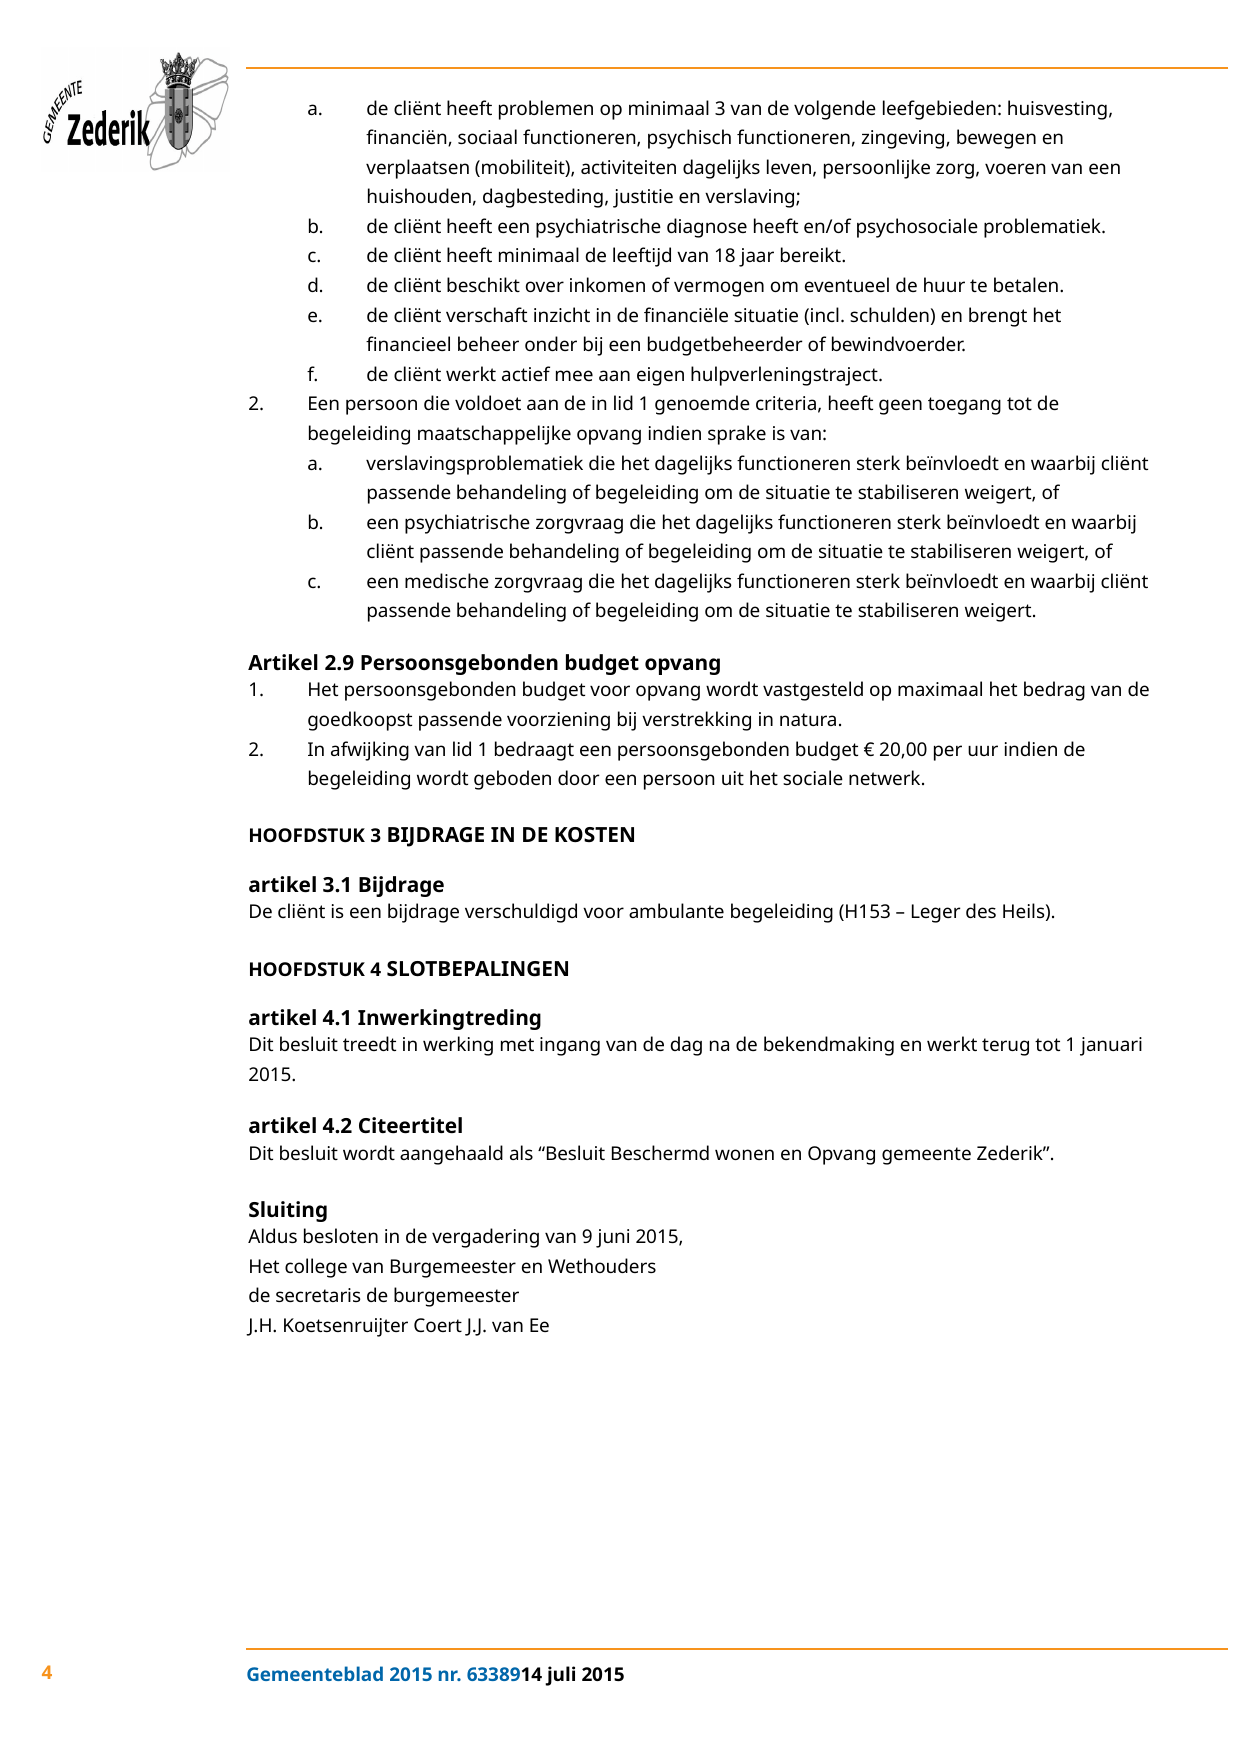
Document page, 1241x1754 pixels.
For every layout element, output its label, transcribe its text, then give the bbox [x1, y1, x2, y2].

text J.H. Koetsenruijter Coert J.J. van Ee [248, 1312, 1152, 1338]
list Het persoonsgebonden budget voor opvang wordt vastgesteld op maximaal het bedrag van de goedkoopst passende voorziening bij verstrekking in natura. [248, 677, 1152, 732]
text De cliënt is een bijdrage verschuldigd voor ambulante begeleiding (H153 – Leger des Heils). [248, 898, 1152, 924]
text Het college van Burgemeester en Wethouders [248, 1253, 1152, 1279]
text artikel 3.1 Bijdrage [248, 870, 1152, 898]
list In afwijking van lid 1 bedraagt een persoonsgebonden budget € 20,00 per uur indien de begeleiding wordt geboden door een persoon uit het sociale netwerk. [248, 736, 1152, 791]
list een medische zorgvraag die het dagelijks functioneren sterk beïnvloedt en waarbij cliënt passende behandeling of begeleiding om de situatie te stabiliseren weigert. [307, 568, 1152, 623]
list de cliënt beschikt over inkomen of vermogen om eventueel de huur te betalen. [307, 272, 1152, 298]
text HOOFDSTUK 3 BIJDRAGE IN DE KOSTEN [248, 821, 1152, 849]
list de cliënt heeft problemen op minimaal 3 van de volgende leefgebieden: huisvesting, financiën, sociaal functioneren, psychisch functioneren, zingeving, bewegen en verplaatsen (mobiliteit), activiteiten dagelijks leven, persoonlijke zorg, voeren van een huishouden, dagbesteding, justitie en verslaving; [307, 95, 1152, 209]
text Aldus besloten in de vergadering van 9 juni 2015, [248, 1223, 1152, 1249]
text Artikel 2.9 Persoonsgebonden budget opvang [248, 648, 1152, 677]
text de secretaris de burgemeester [248, 1283, 1152, 1308]
list de cliënt verschaft inzicht in de financiële situatie (incl. schulden) en brengt het financieel beheer onder bij een budgetbeheerder of bewindvoerder. [307, 302, 1152, 357]
list een psychiatrische zorgvraag die het dagelijks functioneren sterk beïnvloedt en waarbij cliënt passende behandeling of begeleiding om de situatie te stabiliseren weigert, of [307, 509, 1152, 564]
list de cliënt heeft een psychiatrische diagnose heeft en/of psychosociale problematiek. [307, 213, 1152, 239]
text HOOFDSTUK 4 SLOTBEPALINGEN [248, 954, 1152, 982]
list verslavingsproblematiek die het dagelijks functioneren sterk beïnvloedt en waarbij cliënt passende behandeling of begeleiding om de situatie te stabiliseren weigert, of [307, 450, 1152, 505]
text Dit besluit treedt in werking met ingang van de dag na de bekendmaking en werkt terug tot 1 januari 2015. [248, 1031, 1152, 1087]
text Dit besluit wordt aangehaald als “Besluit Beschermd wonen en Opvang gemeente Zederik”. [248, 1140, 1152, 1166]
list Een persoon die voldoet aan de in lid 1 genoemde criteria, heeft geen toegang tot de begeleiding maatschappelijke opvang indien sprake is van: [248, 391, 1152, 446]
text Sluiting [248, 1195, 1152, 1223]
picture [41, 47, 231, 172]
text artikel 4.1 Inwerkingtreding [248, 1003, 1152, 1031]
list de cliënt werkt actief mee aan eigen hulpverleningstraject. [307, 361, 1152, 387]
text artikel 4.2 Citeertitel [248, 1111, 1152, 1140]
list de cliënt heeft minimaal de leeftijd van 18 jaar bereikt. [307, 243, 1152, 268]
